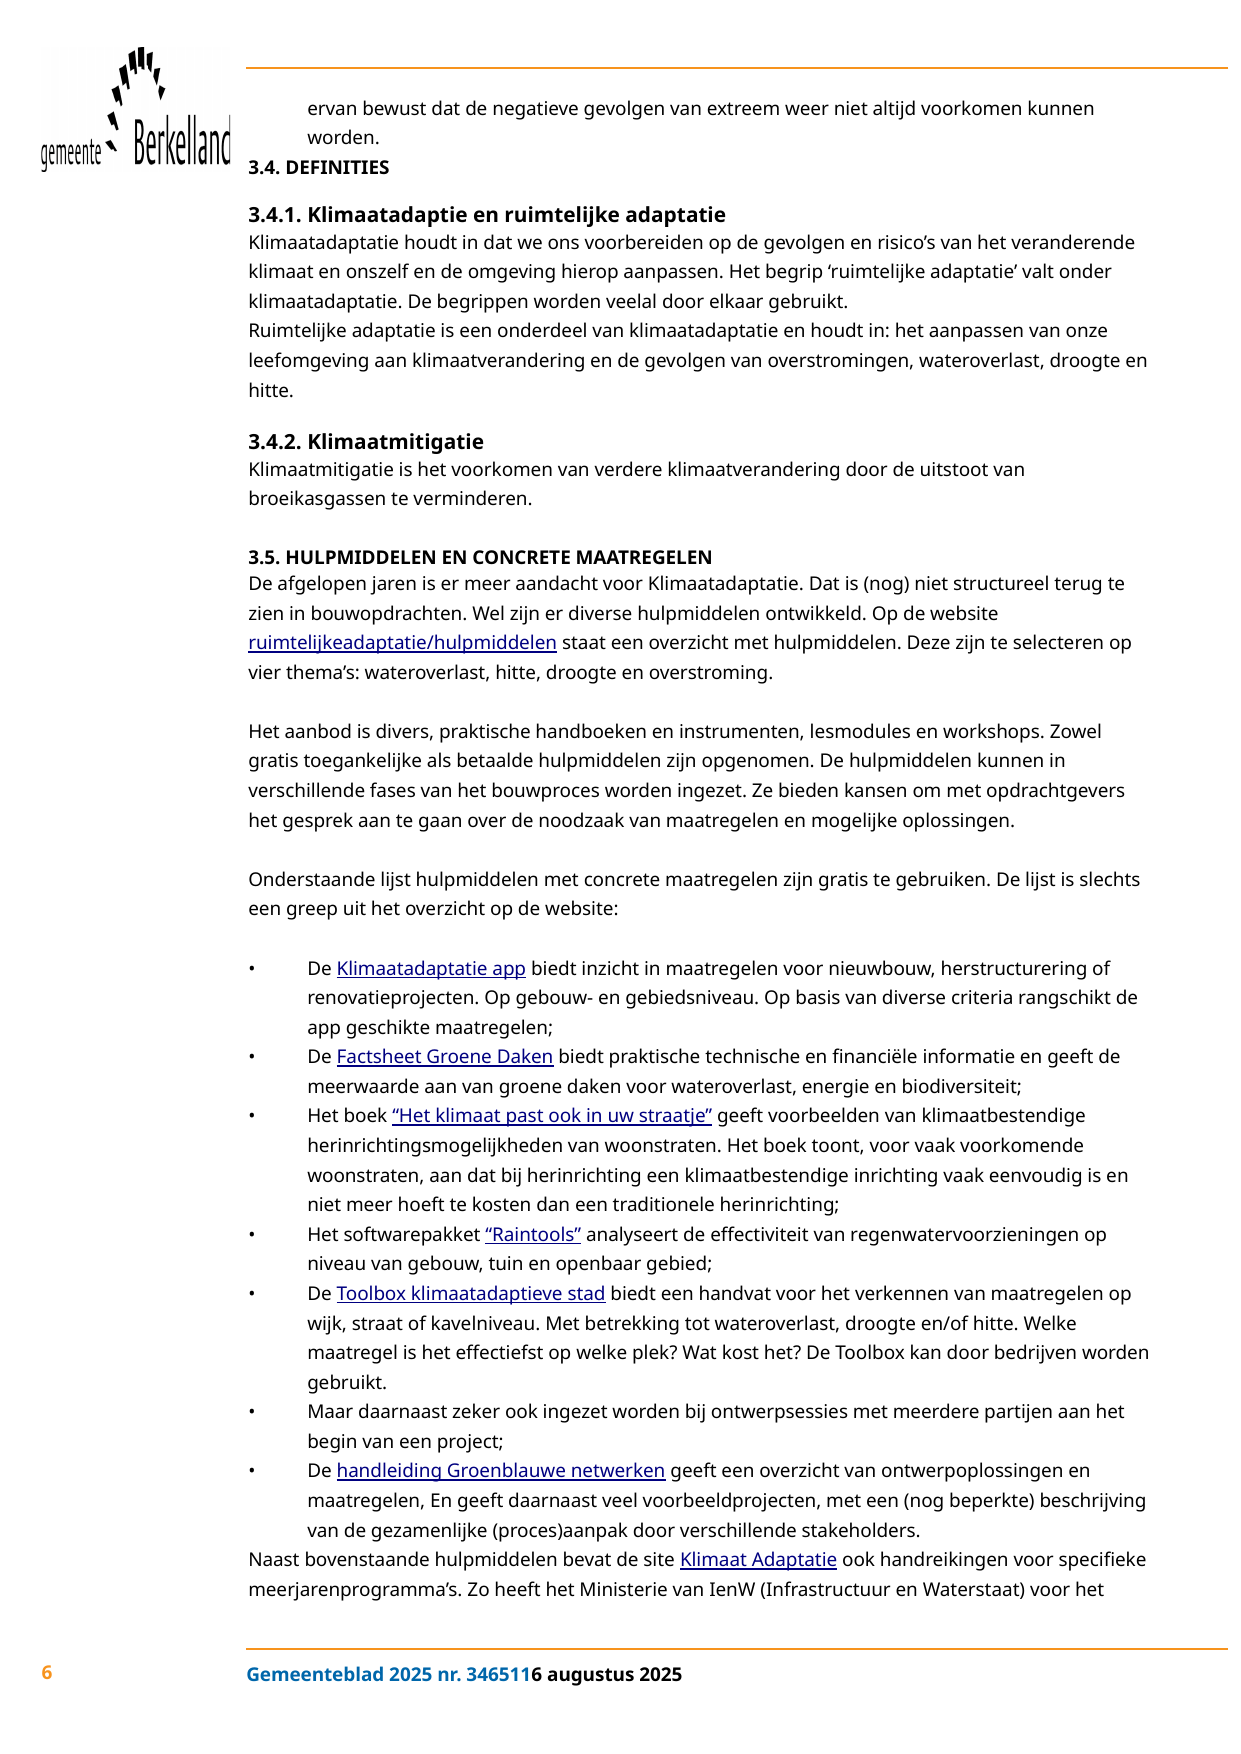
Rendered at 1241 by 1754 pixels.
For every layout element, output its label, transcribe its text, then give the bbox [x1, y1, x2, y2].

list Maar daarnaast zeker ook ingezet worden bij ontwerpsessies met meerdere partijen aan het begin van een project; [248, 1398, 1152, 1454]
text Klimaatadaptatie houdt in dat we ons voorbereiden op de gevolgen en risico’s van het veranderende klimaat en onszelf en de omgeving hierop aanpassen. Het begrip ‘ruimtelijke adaptatie’ valt onder klimaatadaptatie. De begrippen worden veelal door elkaar gebruikt. [248, 229, 1152, 314]
text 3.4.1. Klimaatadaptie en ruimtelijke adaptatie [248, 201, 1152, 229]
text 3.4. DEFINITIES [248, 154, 1152, 180]
picture [41, 47, 231, 172]
list Het boek “Het klimaat past ook in uw straatje” geeft voorbeelden van klimaatbestendige herinrichtingsmogelijkheden van woonstraten. Het boek toont, voor vaak voorkomende woonstraten, aan dat bij herinrichting een klimaatbestendige inrichting vaak eenvoudig is en niet meer hoeft te kosten dan een traditionele herinrichting; [248, 1103, 1152, 1217]
text 3.5. HULPMIDDELEN EN CONCRETE MAATREGELEN [248, 544, 1152, 570]
list De handleiding Groenblauwe netwerken geeft een overzicht van ontwerpoplossingen en maatregelen, En geeft daarnaast veel voorbeeldprojecten, met een (nog beperkte) beschrijving van de gezamenlijke (proces)aanpak door verschillende stakeholders. [248, 1458, 1152, 1543]
text Het aanbod is divers, praktische handboeken en instrumenten, lesmodules en workshops. Zowel gratis toegankelijke als betaalde hulpmiddelen zijn opgenomen. De hulpmiddelen kunnen in verschillende fases van het bouwproces worden ingezet. Ze bieden kansen om met opdrachtgevers het gesprek aan te gaan over de noodzaak van maatregelen en mogelijke oplossingen. [248, 718, 1152, 833]
text Ruimtelijke adaptatie is een onderdeel van klimaatadaptatie en houdt in: het aanpassen van onze leefomgeving aan klimaatverandering en de gevolgen van overstromingen, wateroverlast, droogte en hitte. [248, 318, 1152, 403]
text 3.4.2. Klimaatmitigatie [248, 427, 1152, 456]
list De Klimaatadaptatie app biedt inzicht in maatregelen voor nieuwbouw, herstructurering of renovatieprojecten. Op gebouw- en gebiedsniveau. Op basis van diverse criteria rangschikt de app geschikte maatregelen; [248, 955, 1152, 1040]
list Het softwarepakket “Raintools” analyseert de effectiviteit van regenwatervoorzieningen op niveau van gebouw, tuin en openbaar gebied; [248, 1221, 1152, 1276]
list De Factsheet Groene Daken biedt praktische technische en financiële informatie en geeft de meerwaarde aan van groene daken voor wateroverlast, energie en biodiversiteit; [248, 1043, 1152, 1099]
text Klimaatmitigatie is het voorkomen van verdere klimaatverandering door de uitstoot van broeikasgassen te verminderen. [248, 456, 1152, 511]
text De afgelopen jaren is er meer aandacht voor Klimaatadaptatie. Dat is (nog) niet structureel terug te zien in bouwopdrachten. Wel zijn er diverse hulpmiddelen ontwikkeld. Op de website ruimtelijkeadaptatie/hulpmiddelen staat een overzicht met hulpmiddelen. Deze zijn te selecteren op vier thema’s: wateroverlast, hitte, droogte en overstroming. [248, 570, 1152, 685]
text Onderstaande lijst hulpmiddelen met concrete maatregelen zijn gratis te gebruiken. De lijst is slechts een greep uit het overzicht op de website: [248, 866, 1152, 921]
list ervan bewust dat de negatieve gevolgen van extreem weer niet altijd voorkomen kunnen worden. [248, 95, 1152, 150]
text Naast bovenstaande hulpmiddelen bevat de site Klimaat Adaptatie ook handreikingen voor specifieke meerjarenprogramma’s. Zo heeft het Ministerie van IenW (Infrastructuur en Waterstaat) voor het [248, 1546, 1152, 1602]
list De Toolbox klimaatadaptieve stad biedt een handvat voor het verkennen van maatregelen op wijk, straat of kavelniveau. Met betrekking tot wateroverlast, droogte en/of hitte. Welke maatregel is het effectiefst op welke plek? Wat kost het? De Toolbox kan door bedrijven worden gebruikt. [248, 1280, 1152, 1395]
